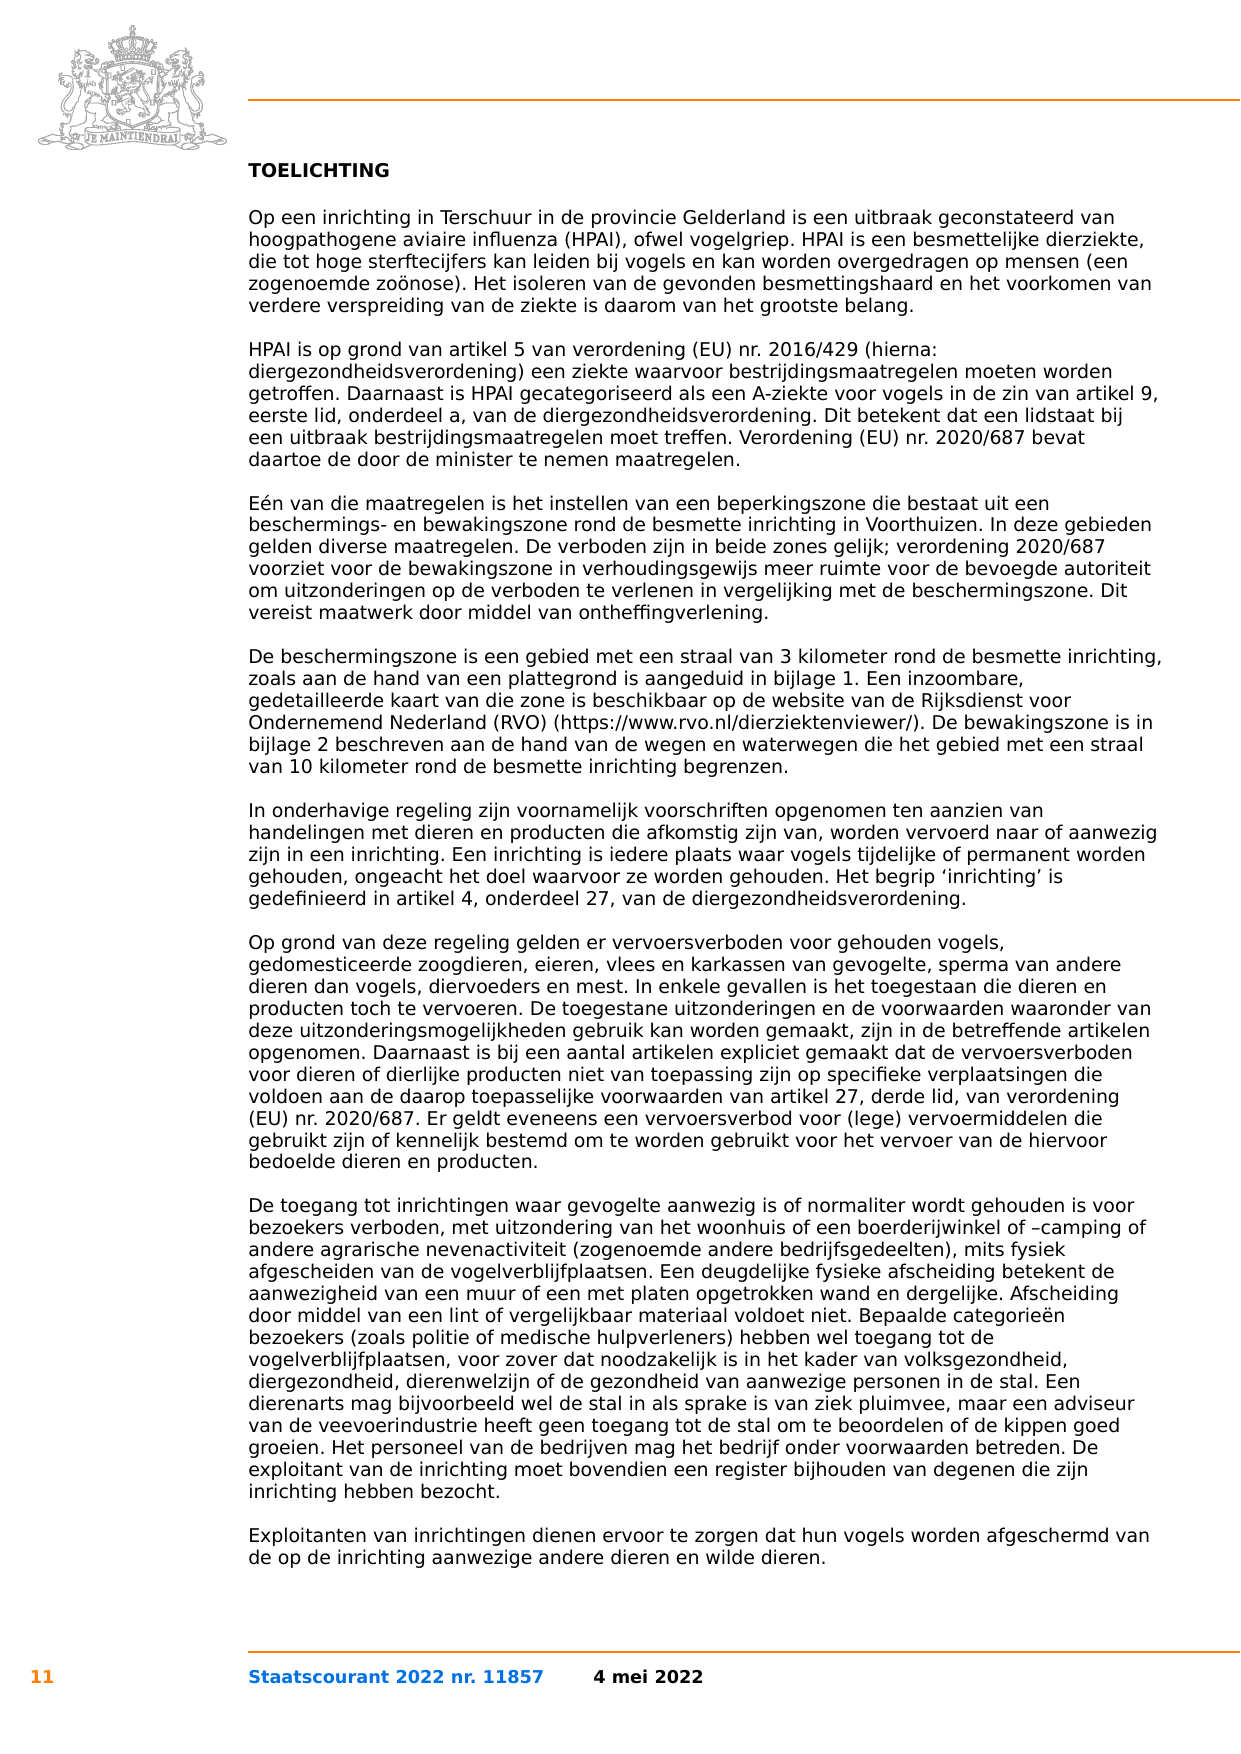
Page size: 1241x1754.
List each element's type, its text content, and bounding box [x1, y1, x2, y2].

text Op grond van deze regeling gelden er vervoersverboden voor gehouden vogels, gedomesticeerde zoogdieren, eieren, vlees en karkassen van gevogelte, sperma van andere dieren dan vogels, diervoeders en mest. In enkele gevallen is het toegestaan die dieren en producten toch te vervoeren. De toegestane uitzonderingen en de voorwaarden waaronder van deze uitzonderingsmogelijkheden gebruik kan worden gemaakt, zijn in de betreffende artikelen opgenomen. Daarnaast is bij een aantal artikelen expliciet gemaakt dat de vervoersverboden voor dieren of dierlijke producten niet van toepassing zijn op specifieke verplaatsingen die voldoen aan de daarop toepasselijke voorwaarden van artikel 27, derde lid, van verordening (EU) nr. 2020/687. Er geldt eveneens een vervoersverbod voor (lege) vervoermiddelen die gebruikt zijn of kennelijk bestemd om te worden gebruikt voor het vervoer van de hiervoor bedoelde dieren en producten. [248, 932, 1163, 1173]
picture [38, 25, 227, 150]
text Exploitanten van inrichtingen dienen ervoor te zorgen dat hun vogels worden afgeschermd van de op de inrichting aanwezige andere dieren en wilde dieren. [248, 1525, 1163, 1569]
text De beschermingszone is een gebied met een straal van 3 kilometer rond de besmette inrichting, zoals aan de hand van een plattegrond is aangeduid in bijlage 1. Een inzoombare, gedetailleerde kaart van die zone is beschikbaar op de website van de Rijksdienst voor Ondernemend Nederland (RVO) (https://www.rvo.nl/dierziektenviewer/). De bewakingszone is in bijlage 2 beschreven aan de hand van de wegen en waterwegen die het gebied met een straal van 10 kilometer rond de besmette inrichting begrenzen. [248, 646, 1163, 778]
text Eén van die maatregelen is het instellen van een beperkingszone die bestaat uit een beschermings- en bewakingszone rond de besmette inrichting in Voorthuizen. In deze gebieden gelden diverse maatregelen. De verboden zijn in beide zones gelijk; verordening 2020/687 voorziet voor de bewakingszone in verhoudingsgewijs meer ruimte voor de bevoegde autoriteit om uitzonderingen op de verboden te verlenen in vergelijking met de beschermingszone. Dit vereist maatwerk door middel van ontheffingverlening. [248, 492, 1163, 624]
text De toegang tot inrichtingen waar gevogelte aanwezig is of normaliter wordt gehouden is voor bezoekers verboden, met uitzondering van het woonhuis of een boerderijwinkel of –camping of andere agrarische nevenactiviteit (zogenoemde andere bedrijfsgedeelten), mits fysiek afgescheiden van de vogelverblijfplaatsen. Een deugdelijke fysieke afscheiding betekent de aanwezigheid van een muur of een met platen opgetrokken wand en dergelijke. Afscheiding door middel van een lint of vergelijkbaar materiaal voldoet niet. Bepaalde categorieën bezoekers (zoals politie of medische hulpverleners) hebben wel toegang tot de vogelverblijfplaatsen, voor zover dat noodzakelijk is in het kader van volksgezondheid, diergezondheid, dierenwelzijn of de gezondheid van aanwezige personen in de stal. Een dierenarts mag bijvoorbeeld wel de stal in als sprake is van ziek pluimvee, maar een adviseur van de veevoerindustrie heeft geen toegang tot de stal om te beoordelen of de kippen goed groeien. Het personeel van de bedrijven mag het bedrijf onder voorwaarden betreden. De exploitant van de inrichting moet bovendien een register bijhouden van degenen die zijn inrichting hebben bezocht. [248, 1195, 1163, 1503]
subtitle TOELICHTING [248, 160, 1163, 182]
text HPAI is op grond van artikel 5 van verordening (EU) nr. 2016/429 (hierna: diergezondheidsverordening) een ziekte waarvoor bestrijdingsmaatregelen moeten worden getroffen. Daarnaast is HPAI gecategoriseerd als een A-ziekte voor vogels in de zin van artikel 9, eerste lid, onderdeel a, van de diergezondheidsverordening. Dit betekent dat een lidstaat bij een uitbraak bestrijdingsmaatregelen moet treffen. Verordening (EU) nr. 2020/687 bevat daartoe de door de minister te nemen maatregelen. [248, 339, 1163, 471]
text In onderhavige regeling zijn voornamelijk voorschriften opgenomen ten aanzien van handelingen met dieren en producten die afkomstig zijn van, worden vervoerd naar of aanwezig zijn in een inrichting. Een inrichting is iedere plaats waar vogels tijdelijke of permanent worden gehouden, ongeacht het doel waarvoor ze worden gehouden. Het begrip ‘inrichting’ is gedefinieerd in artikel 4, onderdeel 27, van de diergezondheidsverordening. [248, 800, 1163, 910]
text Op een inrichting in Terschuur in de provincie Gelderland is een uitbraak geconstateerd van hoogpathogene aviaire influenza (HPAI), ofwel vogelgriep. HPAI is een besmettelijke dierziekte, die tot hoge sterftecijfers kan leiden bij vogels en kan worden overgedragen op mensen (een zogenoemde zoönose). Het isoleren van de gevonden besmettingshaard en het voorkomen van verdere verspreiding van de ziekte is daarom van het grootste belang. [248, 207, 1163, 317]
